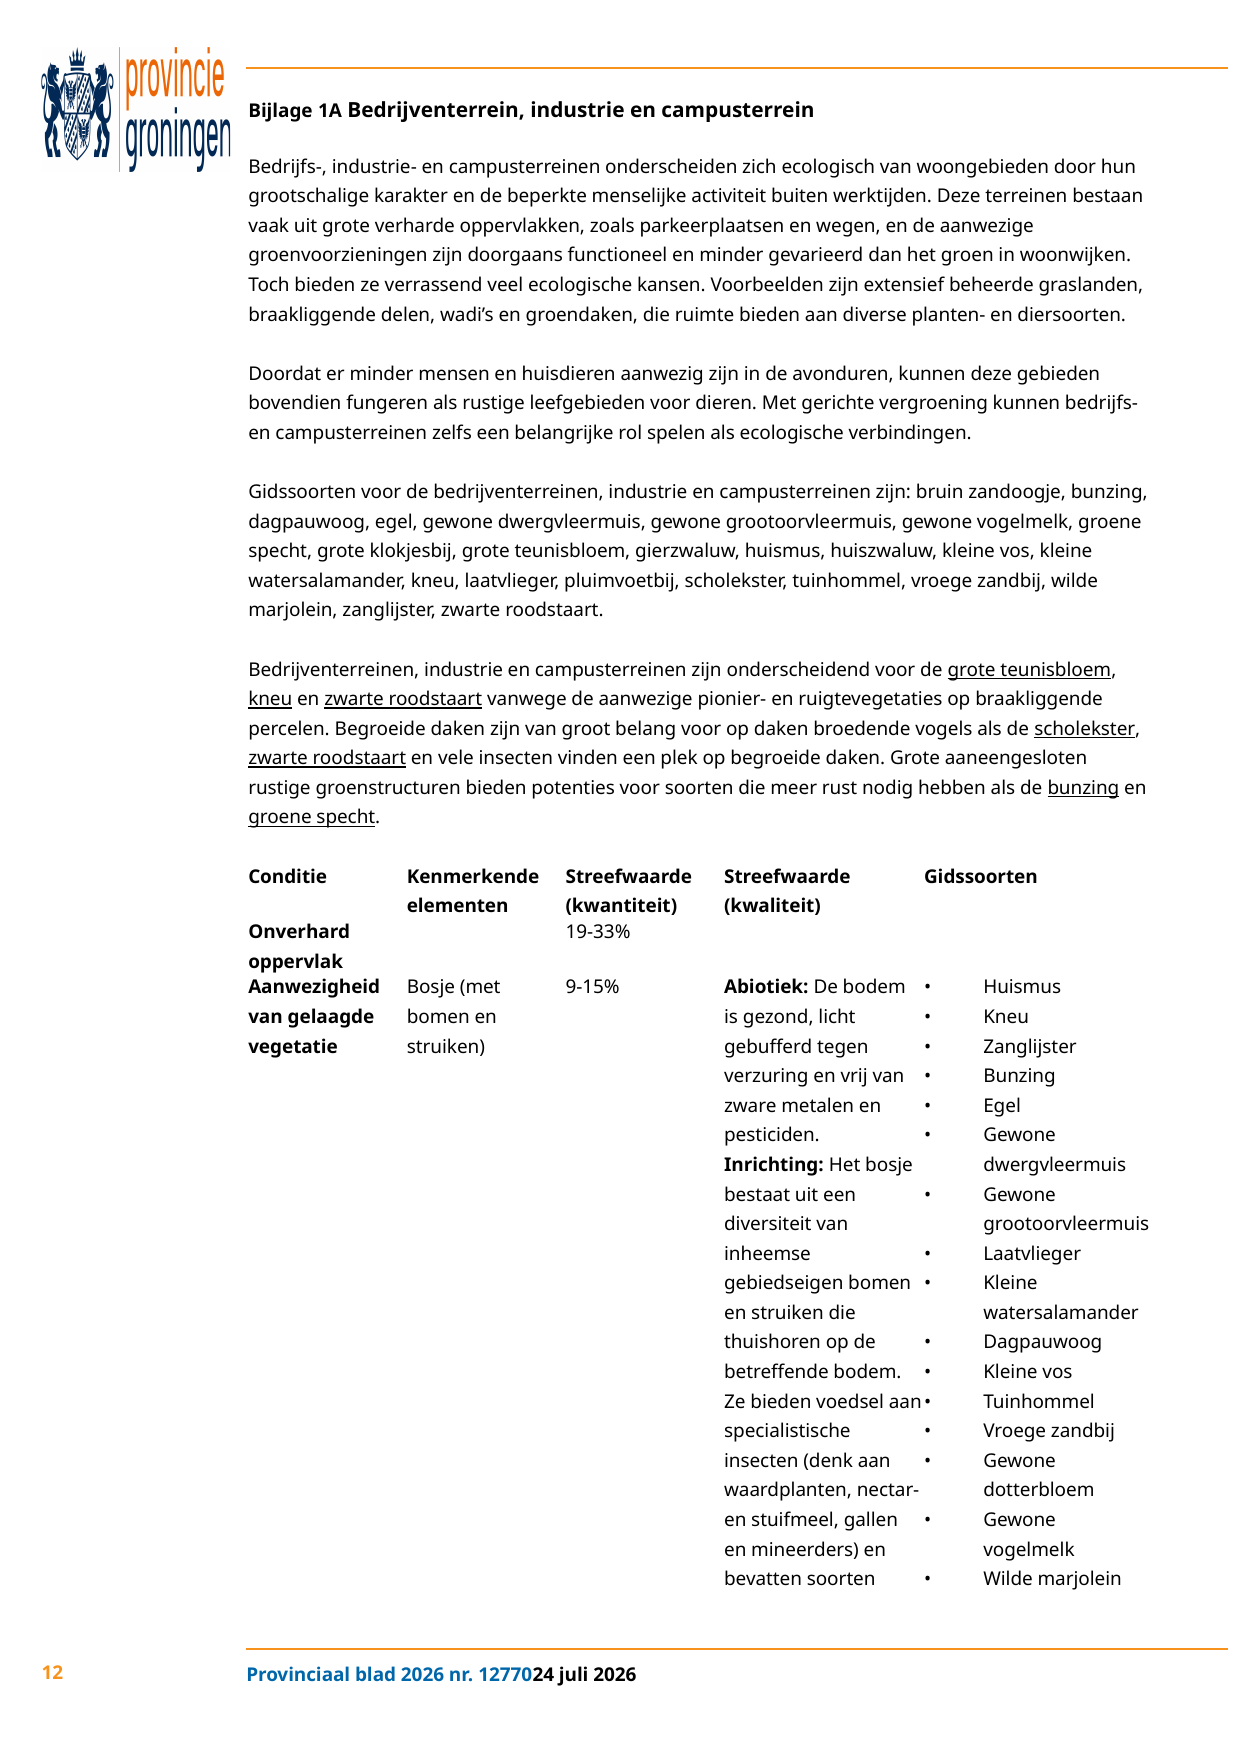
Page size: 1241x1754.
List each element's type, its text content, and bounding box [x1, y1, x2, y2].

text Doordat er minder mensen en huisdieren aanwezig zijn in de avonduren, kunnen deze gebieden bovendien fungeren als rustige leefgebieden voor dieren. Met gerichte vergroening kunnen bedrijfs- en campusterreinen zelfs een belangrijke rol spelen als ecologische verbindingen. [248, 360, 1152, 445]
table_cell [924, 918, 1152, 974]
text Bedrijfs-, industrie- en campusterreinen onderscheiden zich ecologisch van woongebieden door hun grootschalige karakter en de beperkte menselijke activiteit buiten werktijden. Deze terreinen bestaan vaak uit grote verharde oppervlakken, zoals parkeerplaatsen en wegen, en de aanwezige groenvoorzieningen zijn doorgaans functioneel en minder gevarieerd dan het groen in woonwijken. Toch bieden ze verrassend veel ecologische kansen. Voorbeelden zijn extensief beheerde graslanden, braakliggende delen, wadi’s en groendaken, die ruimte bieden aan diverse planten- en diersoorten. [248, 153, 1152, 327]
table_cell [407, 918, 565, 974]
table_cell 19-33% [565, 918, 724, 974]
text Bijlage 1A Bedrijventerrein, industrie en campusterrein [248, 95, 1152, 123]
table_cell [724, 918, 924, 974]
text Gidssoorten voor de bedrijventerreinen, industrie en campusterreinen zijn: bruin zandoogje, bunzing, dagpauwoog, egel, gewone dwergvleermuis, gewone grootoorvleermuis, gewone vogelmelk, groene specht, grote klokjesbij, grote teunisbloem, gierzwaluw, huismus, huiszwaluw, kleine vos, kleine watersalamander, kneu, laatvlieger, pluimvoetbij, scholekster, tuinhommel, vroege zandbij, wilde marjolein, zanglijster, zwarte roodstaart. [248, 478, 1152, 622]
table_cell Aanwezigheid van gelaagde vegetatie [248, 974, 407, 1591]
table_header Streefwaarde (kwaliteit) [724, 863, 924, 918]
table_cell Abiotiek: De bodem is gezond, licht gebufferd tegen verzuring en vrij van zware metalen en pesticiden. Inrichting: Het bosje bestaat uit een diversiteit van inheemse gebiedseigen bomen en struiken die thuishoren op de betreffende bodem. Ze bieden voedsel aan specialistische insecten (denk aan waardplanten, nectar- en stuifmeel, gallen en mineerders) en bevatten soorten [724, 974, 924, 1591]
picture [41, 47, 231, 172]
table_header Gidssoorten [924, 863, 1152, 918]
table_cell Huismus Kneu Zanglijster Bunzing Egel Gewone dwergvleermuis Gewone grootoorvleermuis Laatvlieger Kleine watersalamander Dagpauwoog Kleine vos Tuinhommel Vroege zandbij Gewone dotterbloem Gewone vogelmelk Wilde marjolein [924, 974, 1152, 1591]
table_header Kenmerkende elementen [407, 863, 565, 918]
table_cell 9-15% [565, 974, 724, 1591]
text Bedrijventerreinen, industrie en campusterreinen zijn onderscheidend voor de grote teunisbloem, kneu en zwarte roodstaart vanwege de aanwezige pionier- en ruigtevegetaties op braakliggende percelen. Begroeide daken zijn van groot belang voor op daken broedende vogels als de scholekster, zwarte roodstaart en vele insecten vinden een plek op begroeide daken. Grote aaneengesloten rustige groenstructuren bieden potenties voor soorten die meer rust nodig hebben als de bunzing en groene specht. [248, 656, 1152, 829]
table_cell Bosje (met bomen en struiken) [407, 974, 565, 1591]
table_header Conditie [248, 863, 407, 918]
table_cell Onverhard oppervlak [248, 918, 407, 974]
table_header Streefwaarde (kwantiteit) [565, 863, 724, 918]
